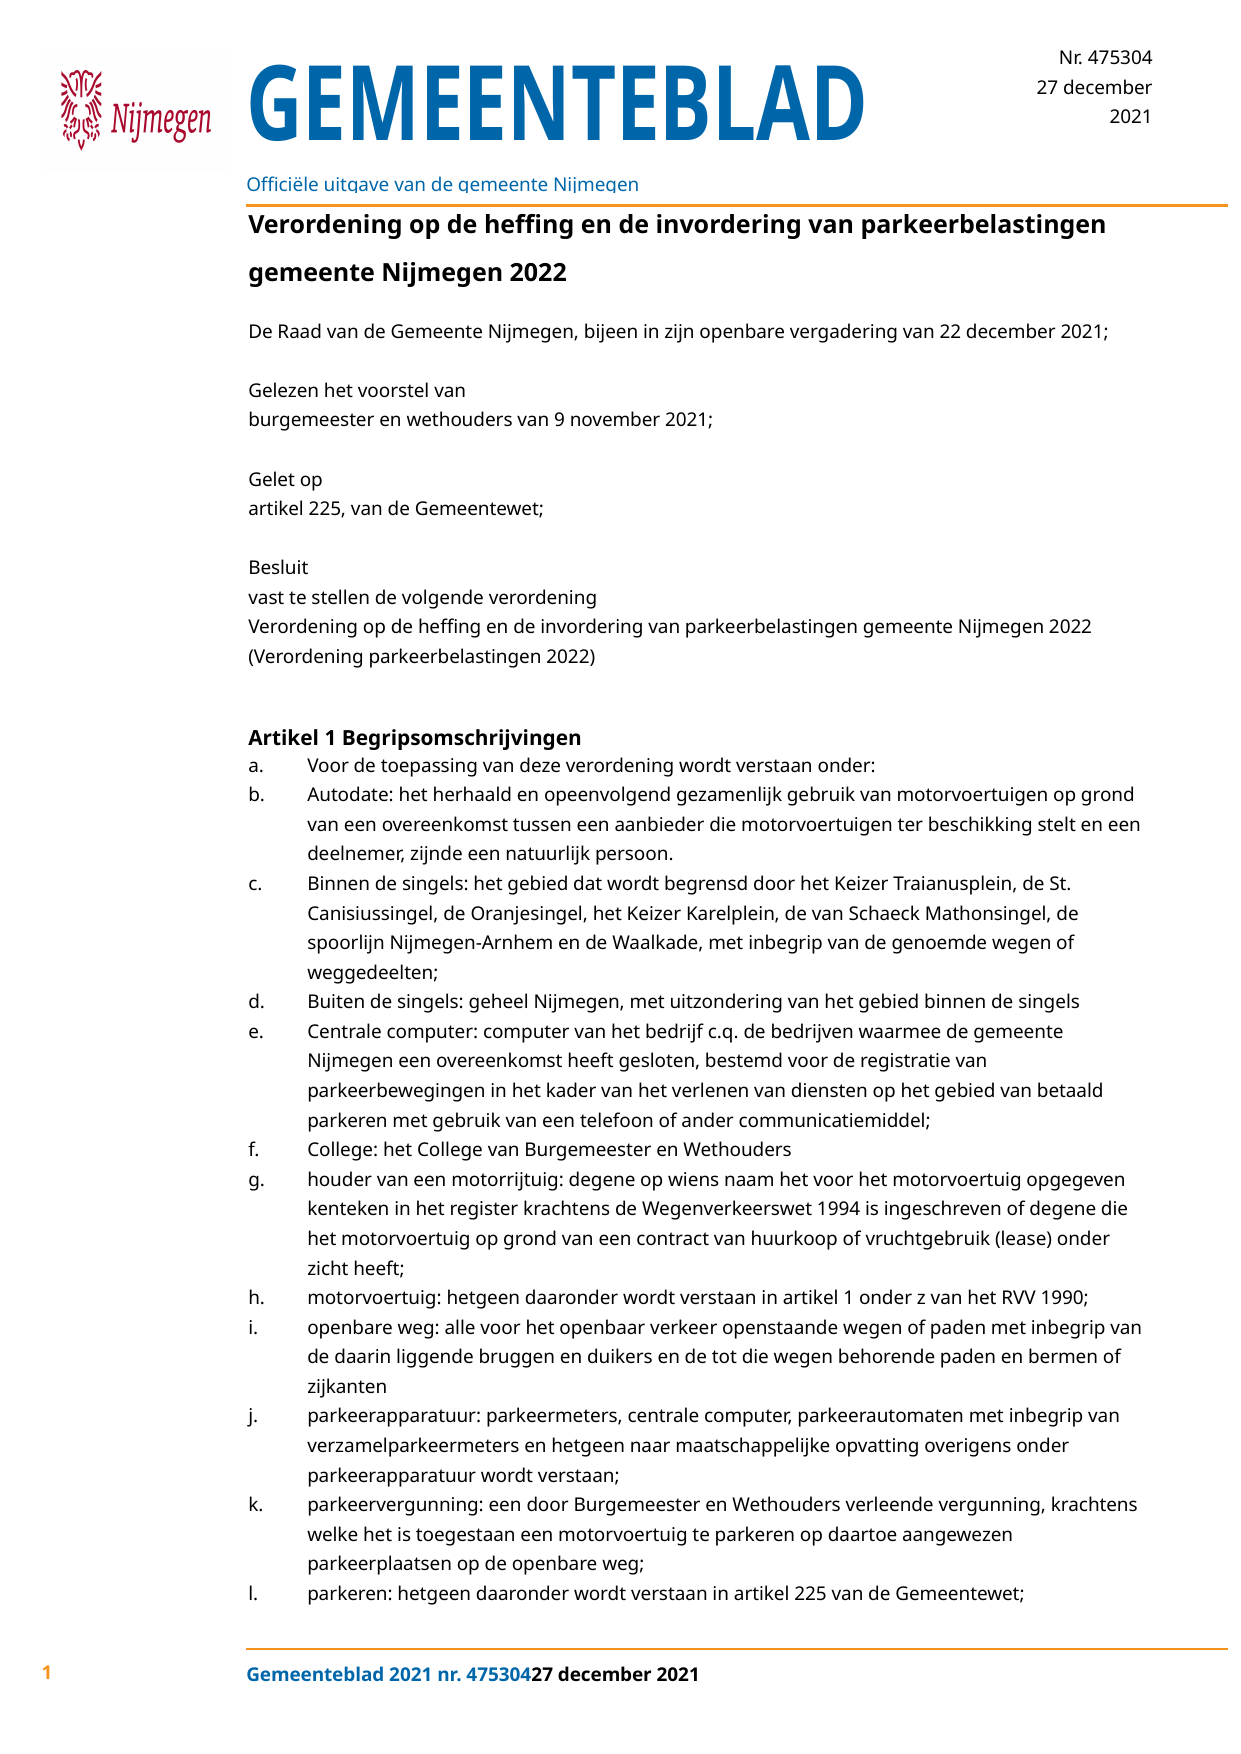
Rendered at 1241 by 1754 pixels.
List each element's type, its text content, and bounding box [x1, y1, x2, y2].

text Artikel 1 Begripsomschrijvingen [248, 723, 1152, 752]
text vast te stellen de volgende verordening [248, 584, 1152, 610]
text Besluit [248, 554, 1152, 580]
list Centrale computer: computer van het bedrijf c.q. de bedrijven waarmee de gemeente Nijmegen een overeenkomst heeft gesloten, bestemd voor de registratie van parkeerbewegingen in het kader van het verlenen van diensten op het gebied van betaald parkeren met gebruik van een telefoon of ander communicatiemiddel; [248, 1018, 1152, 1132]
list Voor de toepassing van deze verordening wordt verstaan onder: [248, 752, 1152, 777]
text Gelet op [248, 466, 1152, 492]
text Gelezen het voorstel van [248, 377, 1152, 403]
list Buiten de singels: geheel Nijmegen, met uitzondering van het gebied binnen de singels [248, 988, 1152, 1014]
picture [41, 47, 231, 172]
list motorvoertuig: hetgeen daaronder wordt verstaan in artikel 1 onder z van het RVV 1990; [248, 1284, 1152, 1310]
list parkeerapparatuur: parkeermeters, centrale computer, parkeerautomaten met inbegrip van verzamelparkeermeters en hetgeen naar maatschappelijke opvatting overigens onder parkeerapparatuur wordt verstaan; [248, 1403, 1152, 1487]
list Binnen de singels: het gebied dat wordt begrensd door het Keizer Traianusplein, de St. Canisiussingel, de Oranjesingel, het Keizer Karelplein, de van Schaeck Mathonsingel, de spoorlijn Nijmegen-Arnhem en de Waalkade, met inbegrip van de genoemde wegen of weggedeelten; [248, 870, 1152, 984]
text Verordening op de heffing en de invordering van parkeerbelastingen gemeente Nijmegen 2022 [248, 207, 1152, 288]
text burgemeester en wethouders van 9 november 2021; [248, 407, 1152, 432]
list College: het College van Burgemeester en Wethouders [248, 1136, 1152, 1162]
list openbare weg: alle voor het openbaar verkeer openstaande wegen of paden met inbegrip van de daarin liggende bruggen en duikers en de tot die wegen behorende paden en bermen of zijkanten [248, 1314, 1152, 1399]
list parkeren: hetgeen daaronder wordt verstaan in artikel 225 van de Gemeentewet; [248, 1580, 1152, 1606]
text artikel 225, van de Gemeentewet; [248, 495, 1152, 521]
list parkeervergunning: een door Burgemeester en Wethouders verleende vergunning, krachtens welke het is toegestaan een motorvoertuig te parkeren op daartoe aangewezen parkeerplaatsen op de openbare weg; [248, 1491, 1152, 1576]
list Autodate: het herhaald en opeenvolgend gezamenlijk gebruik van motorvoertuigen op grond van een overeenkomst tussen een aanbieder die motorvoertuigen ter beschikking stelt en een deelnemer, zijnde een natuurlijk persoon. [248, 781, 1152, 866]
text De Raad van de Gemeente Nijmegen, bijeen in zijn openbare vergadering van 22 december 2021; [248, 318, 1152, 344]
text Verordening op de heffing en de invordering van parkeerbelastingen gemeente Nijmegen 2022 (Verordening parkeerbelastingen 2022) [248, 614, 1152, 669]
list houder van een motorrijtuig: degene op wiens naam het voor het motorvoertuig opgegeven kenteken in het register krachtens de Wegenverkeerswet 1994 is ingeschreven of degene die het motorvoertuig op grond van een contract van huurkoop of vruchtgebruik (lease) onder zicht heeft; [248, 1166, 1152, 1280]
